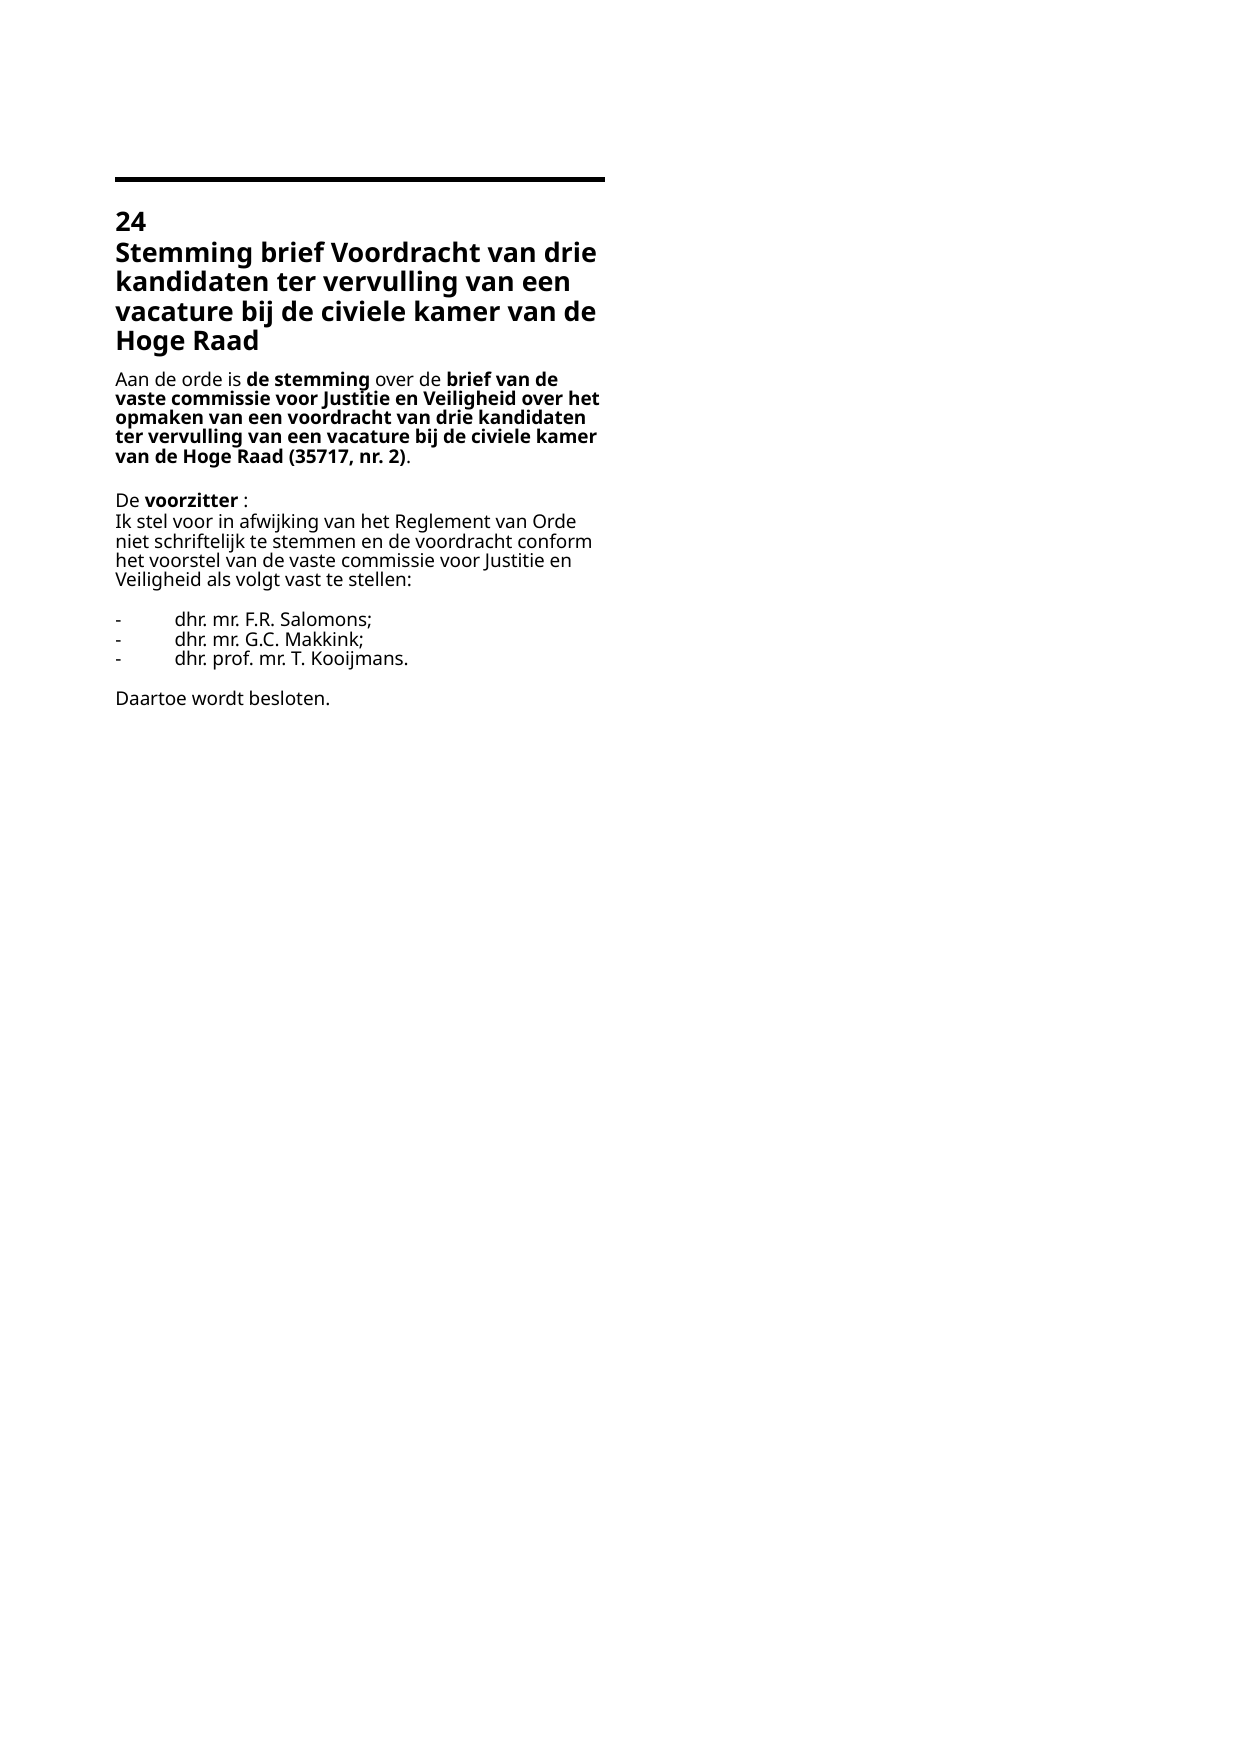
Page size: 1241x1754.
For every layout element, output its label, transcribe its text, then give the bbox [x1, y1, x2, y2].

list dhr. mr. F.R. Salomons; [115, 611, 605, 631]
list dhr. prof. mr. T. Kooijmans. [115, 650, 605, 669]
text Ik stel voor in afwijking van het Reglement van Orde niet schriftelijk te stemmen en de voordracht conform het voorstel van de vaste commissie voor Justitie en Veiligheid als volgt vast te stellen: [115, 513, 605, 591]
text Aan de orde is de stemming over de brief van de vaste commissie voor Justitie en Veiligheid over het opmaken van een voordracht van drie kandidaten ter vervulling van een vacature bij de civiele kamer van de Hoge Raad (35717, nr. 2). [115, 371, 605, 467]
list dhr. mr. G.C. Makkink; [115, 631, 605, 650]
text Daartoe wordt besloten. [115, 690, 605, 709]
text Stemming brief Voordracht van drie kandidaten ter vervulling van een vacature bij de civiele kamer van de Hoge Raad [115, 239, 605, 371]
text 24 [115, 203, 605, 239]
text De voorzitter : [115, 488, 605, 513]
